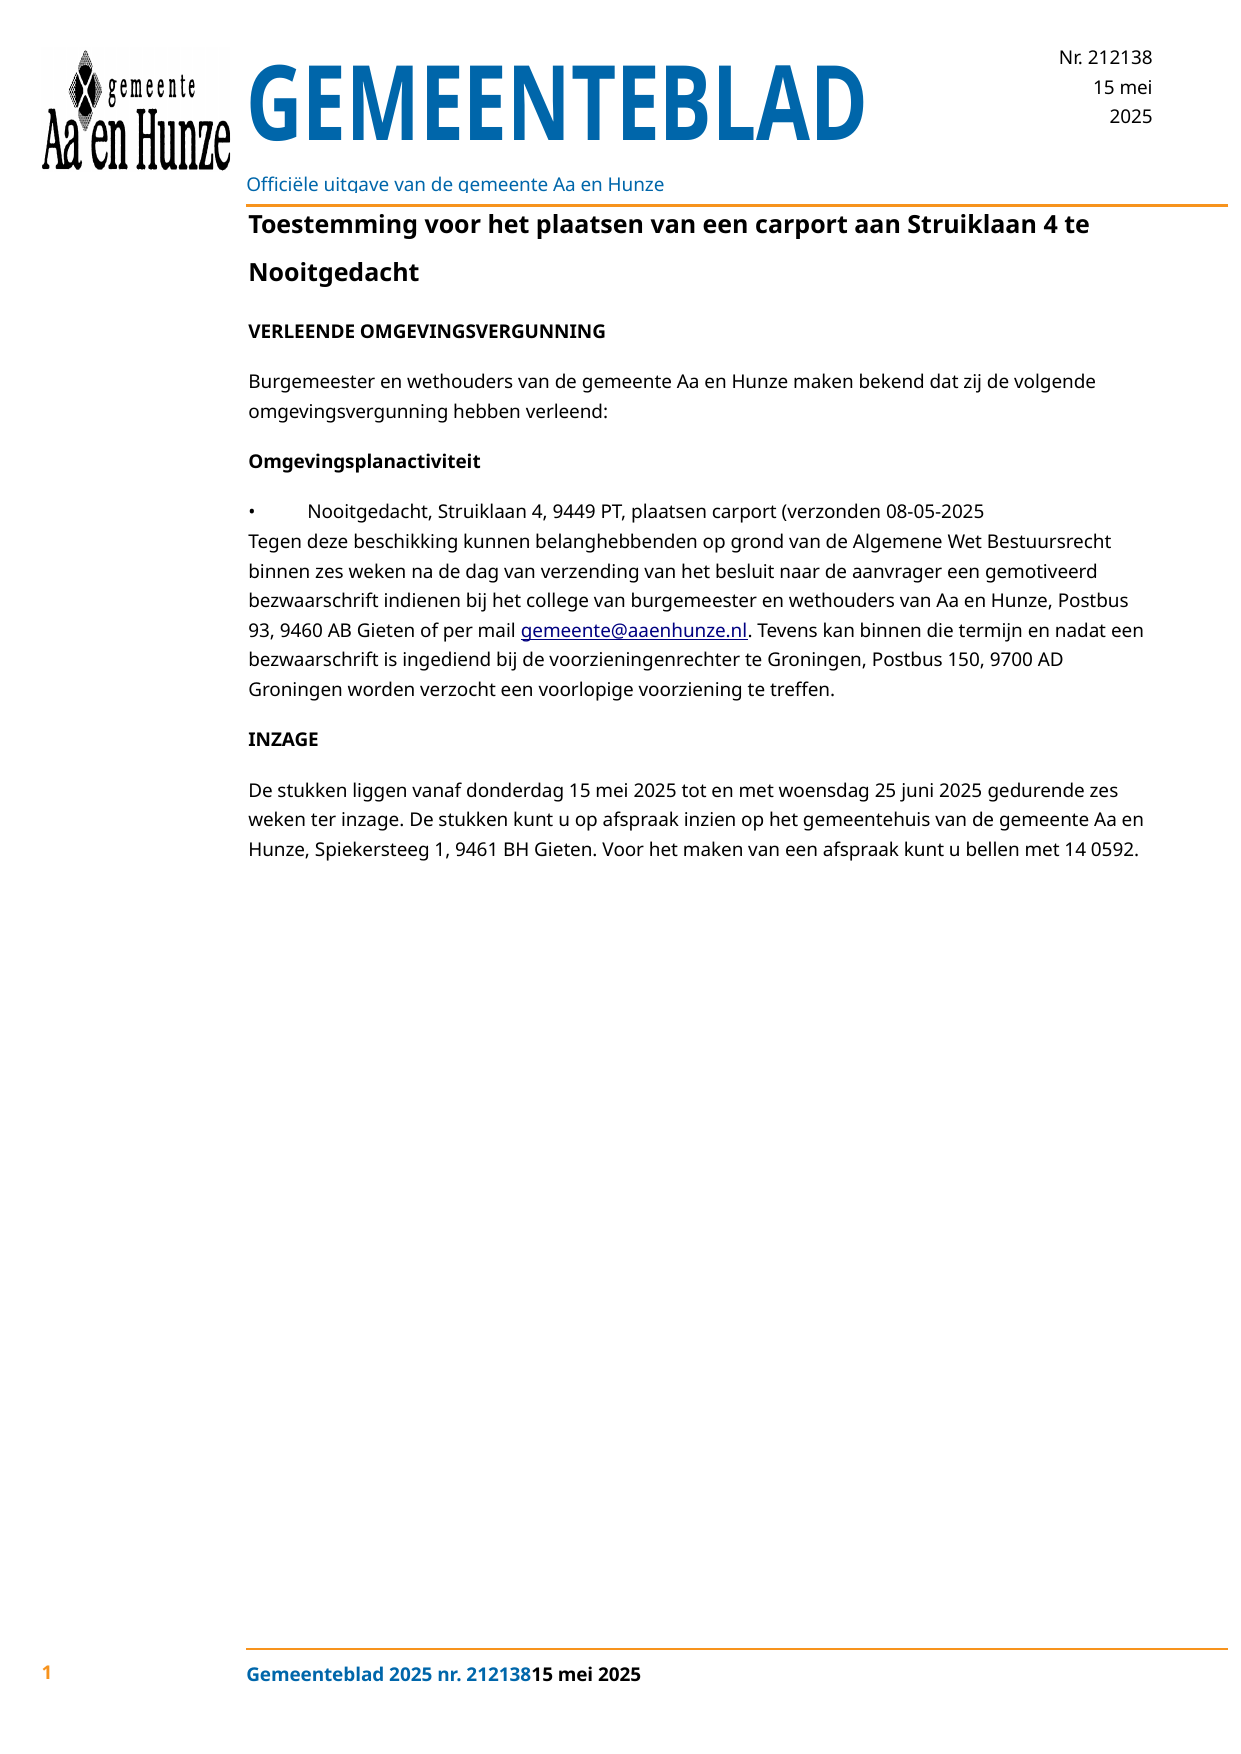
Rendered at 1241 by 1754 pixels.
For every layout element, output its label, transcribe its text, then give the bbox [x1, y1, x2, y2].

list Nooitgedacht, Struiklaan 4, 9449 PT, plaatsen carport (verzonden 08-05-2025 [248, 499, 1152, 524]
text Omgevingsplanactiviteit [248, 448, 1152, 474]
text VERLEENDE OMGEVINGSVERGUNNING [248, 318, 1152, 344]
text De stukken liggen vanaf donderdag 15 mei 2025 tot en met woensdag 25 juni 2025 gedurende zes weken ter inzage. De stukken kunt u op afspraak inzien op het gemeentehuis van de gemeente Aa en Hunze, Spiekersteeg 1, 9461 BH Gieten. Voor het maken van een afspraak kunt u bellen met 14 0592. [248, 777, 1152, 862]
text INZAGE [248, 727, 1152, 752]
text Burgemeester en wethouders van de gemeente Aa en Hunze maken bekend dat zij de volgende omgevingsvergunning hebben verleend: [248, 368, 1152, 424]
text Tegen deze beschikking kunnen belanghebbenden op grond van de Algemene Wet Bestuursrecht binnen zes weken na de dag van verzending van het besluit naar de aanvrager een gemotiveerd bezwaarschrift indienen bij het college van burgemeester en wethouders van Aa en Hunze, Postbus 93, 9460 AB Gieten of per mail gemeente@aaenhunze.nl. Tevens kan binnen die termijn en nadat een bezwaarschrift is ingediend bij de voorzieningenrechter te Groningen, Postbus 150, 9700 AD Groningen worden verzocht een voorlopige voorziening te treffen. [248, 528, 1152, 702]
picture [41, 47, 231, 172]
text Toestemming voor het plaatsen van een carport aan Struiklaan 4 te Nooitgedacht [248, 207, 1152, 288]
